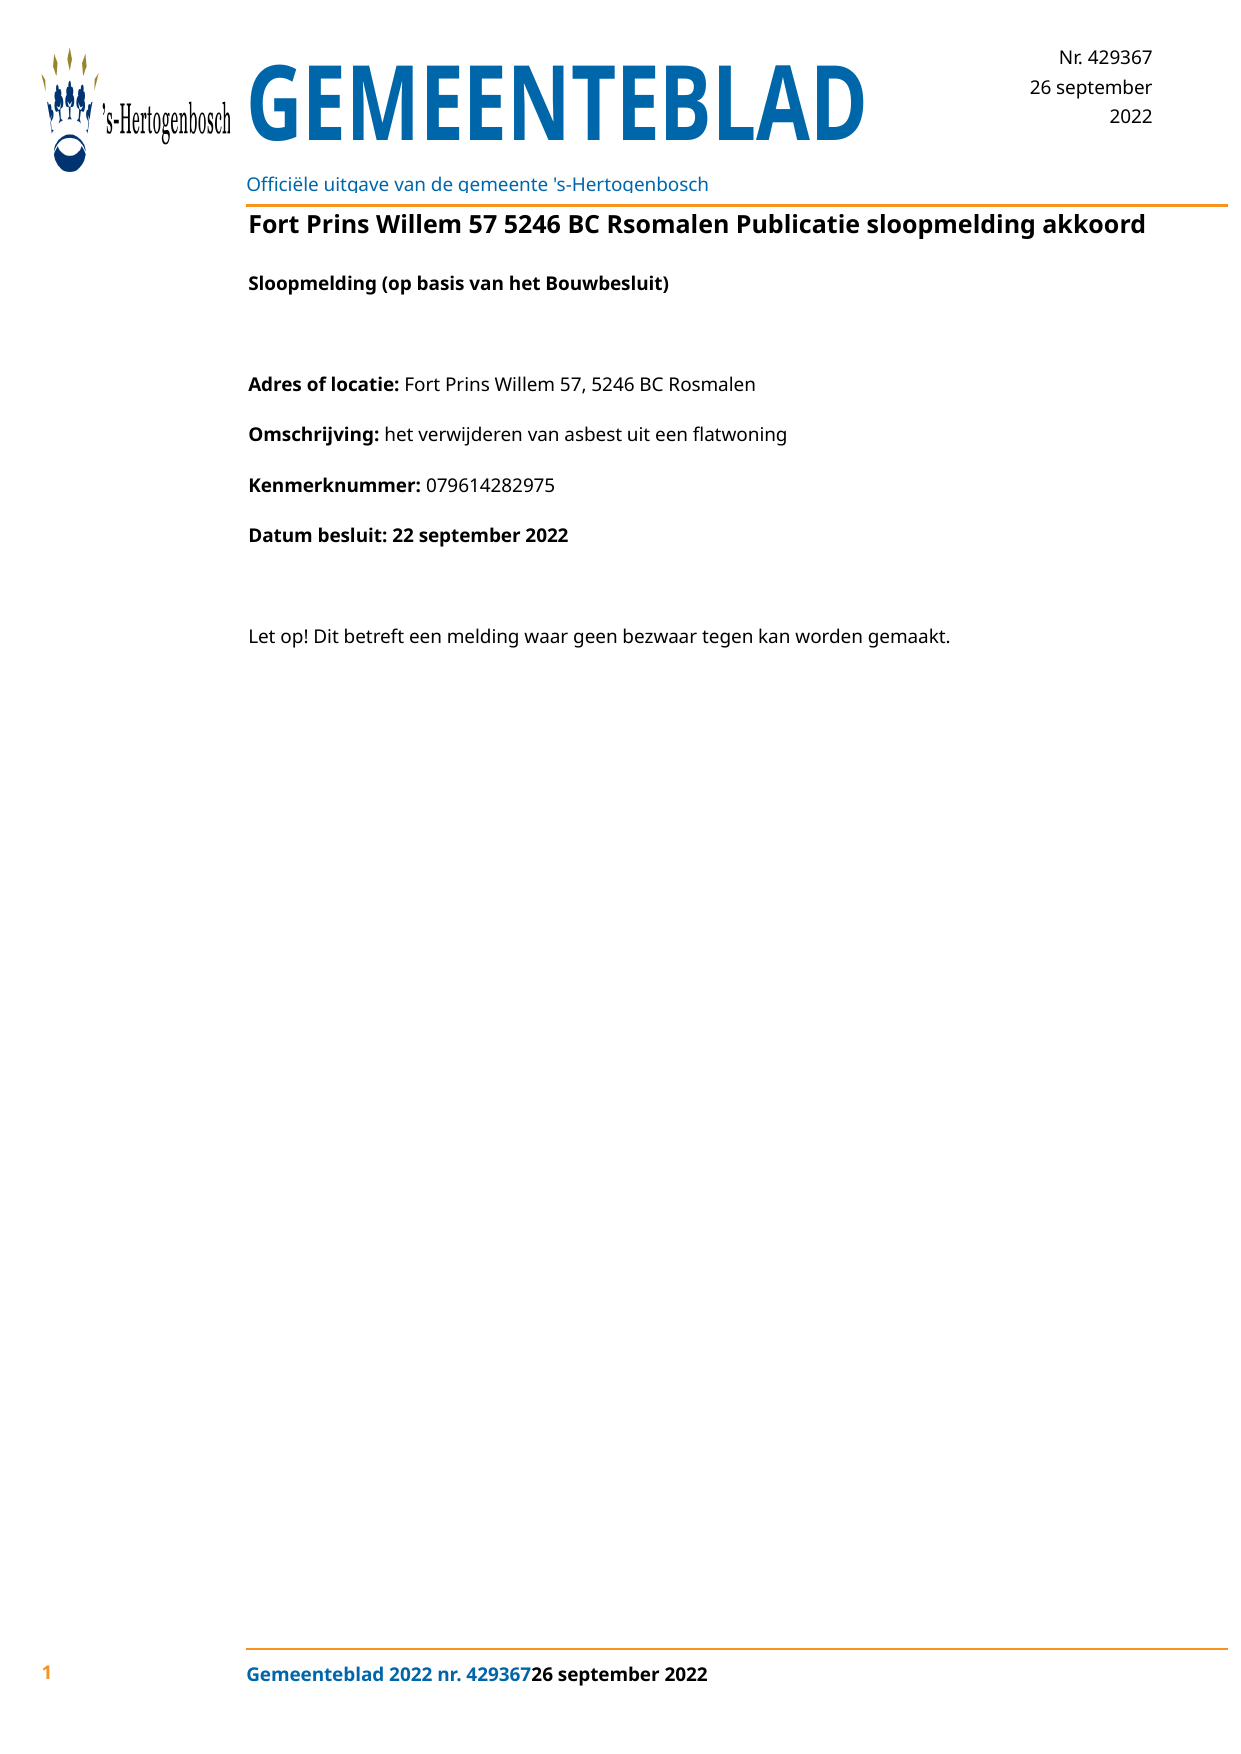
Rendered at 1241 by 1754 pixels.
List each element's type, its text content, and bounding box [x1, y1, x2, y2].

text Fort Prins Willem 57 5246 BC Rsomalen Publicatie sloopmelding akkoord [248, 207, 1152, 241]
picture [41, 47, 231, 172]
text Kenmerknummer: 079614282975 [248, 472, 1152, 498]
text Omschrijving: het verwijderen van asbest uit een flatwoning [248, 422, 1152, 447]
text Sloopmelding (op basis van het Bouwbesluit) [248, 270, 1152, 296]
text Let op! Dit betreft een melding waar geen bezwaar tegen kan worden gemaakt. [248, 623, 1152, 649]
text Datum besluit: 22 september 2022 [248, 522, 1152, 548]
text Adres of locatie: Fort Prins Willem 57, 5246 BC Rosmalen [248, 371, 1152, 397]
